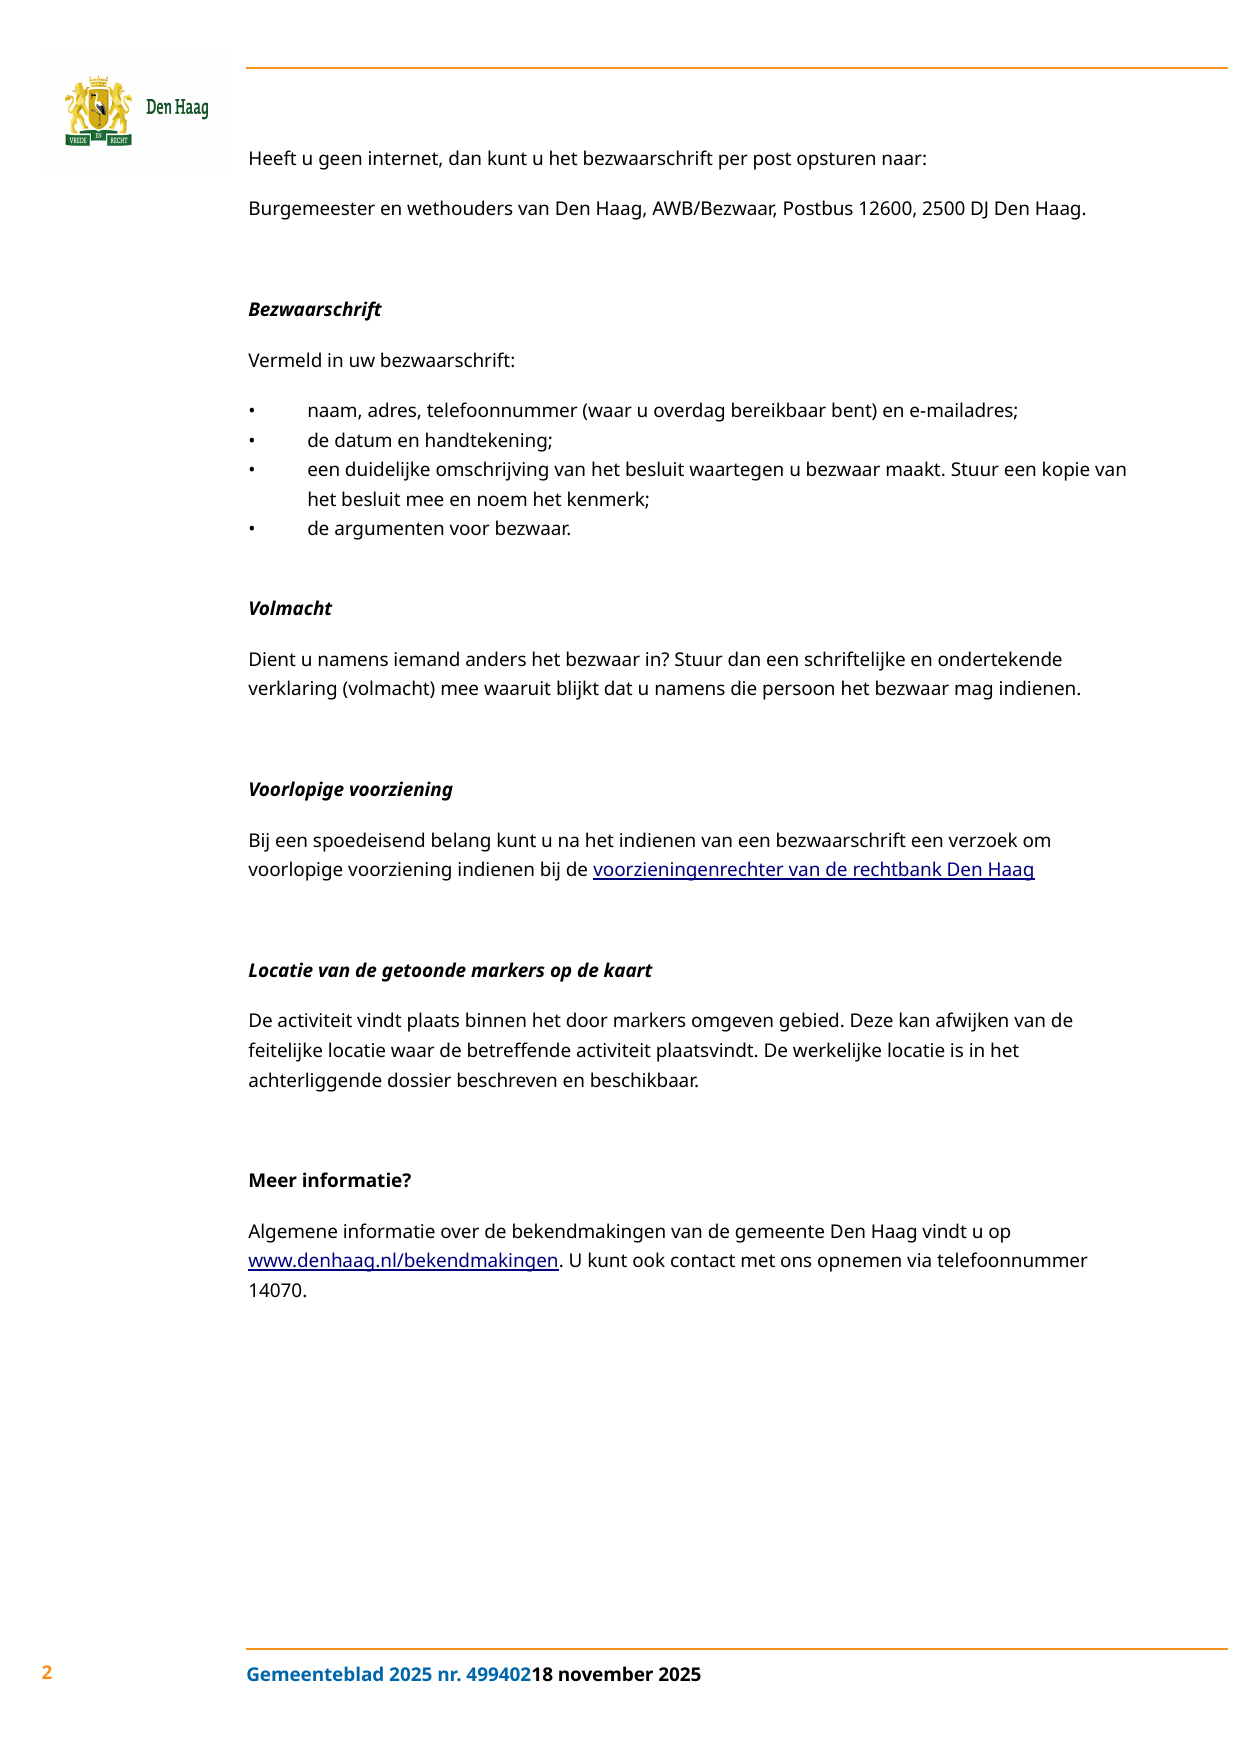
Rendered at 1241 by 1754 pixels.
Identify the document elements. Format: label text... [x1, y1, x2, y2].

list de argumenten voor bezwaar. [248, 516, 1152, 541]
list naam, adres, telefoonnummer (waar u overdag bereikbaar bent) en e-mailadres; [248, 397, 1152, 423]
text De activiteit vindt plaats binnen het door markers omgeven gebied. Deze kan afwijken van de feitelijke locatie waar de betreffende activiteit plaatsvindt. De werkelijke locatie is in het achterliggende dossier beschreven en beschikbaar. [248, 1008, 1152, 1093]
list een duidelijke omschrijving van het besluit waartegen u bezwaar maakt. Stuur een kopie van het besluit mee en noem het kenmerk; [248, 456, 1152, 512]
text Bezwaarschrift [248, 296, 1152, 322]
text Vermeld in uw bezwaarschrift: [248, 347, 1152, 373]
picture [41, 47, 231, 172]
text Voorlopige voorziening [248, 776, 1152, 802]
text Volmacht [248, 596, 1152, 621]
text Locatie van de getoonde markers op de kaart [248, 957, 1152, 983]
text Heeft u geen internet, dan kunt u het bezwaarschrift per post opsturen naar: [248, 145, 1152, 171]
list de datum en handtekening; [248, 427, 1152, 453]
text Burgemeester en wethouders van Den Haag, AWB/Bezwaar, Postbus 12600, 2500 DJ Den Haag. [248, 196, 1152, 221]
text Dient u namens iemand anders het bezwaar in? Stuur dan een schriftelijke en ondertekende verklaring (volmacht) mee waaruit blijkt dat u namens die persoon het bezwaar mag indienen. [248, 646, 1152, 701]
text Bij een spoedeisend belang kunt u na het indienen van een bezwaarschrift een verzoek om voorlopige voorziening indienen bij de voorzieningenrechter van de rechtbank Den Haag [248, 827, 1152, 882]
text Meer informatie? [248, 1168, 1152, 1193]
text Algemene informatie over de bekendmakingen van de gemeente Den Haag vindt u op www.denhaag.nl/bekendmakingen. U kunt ook contact met ons opnemen via telefoonnummer 14070. [248, 1218, 1152, 1303]
